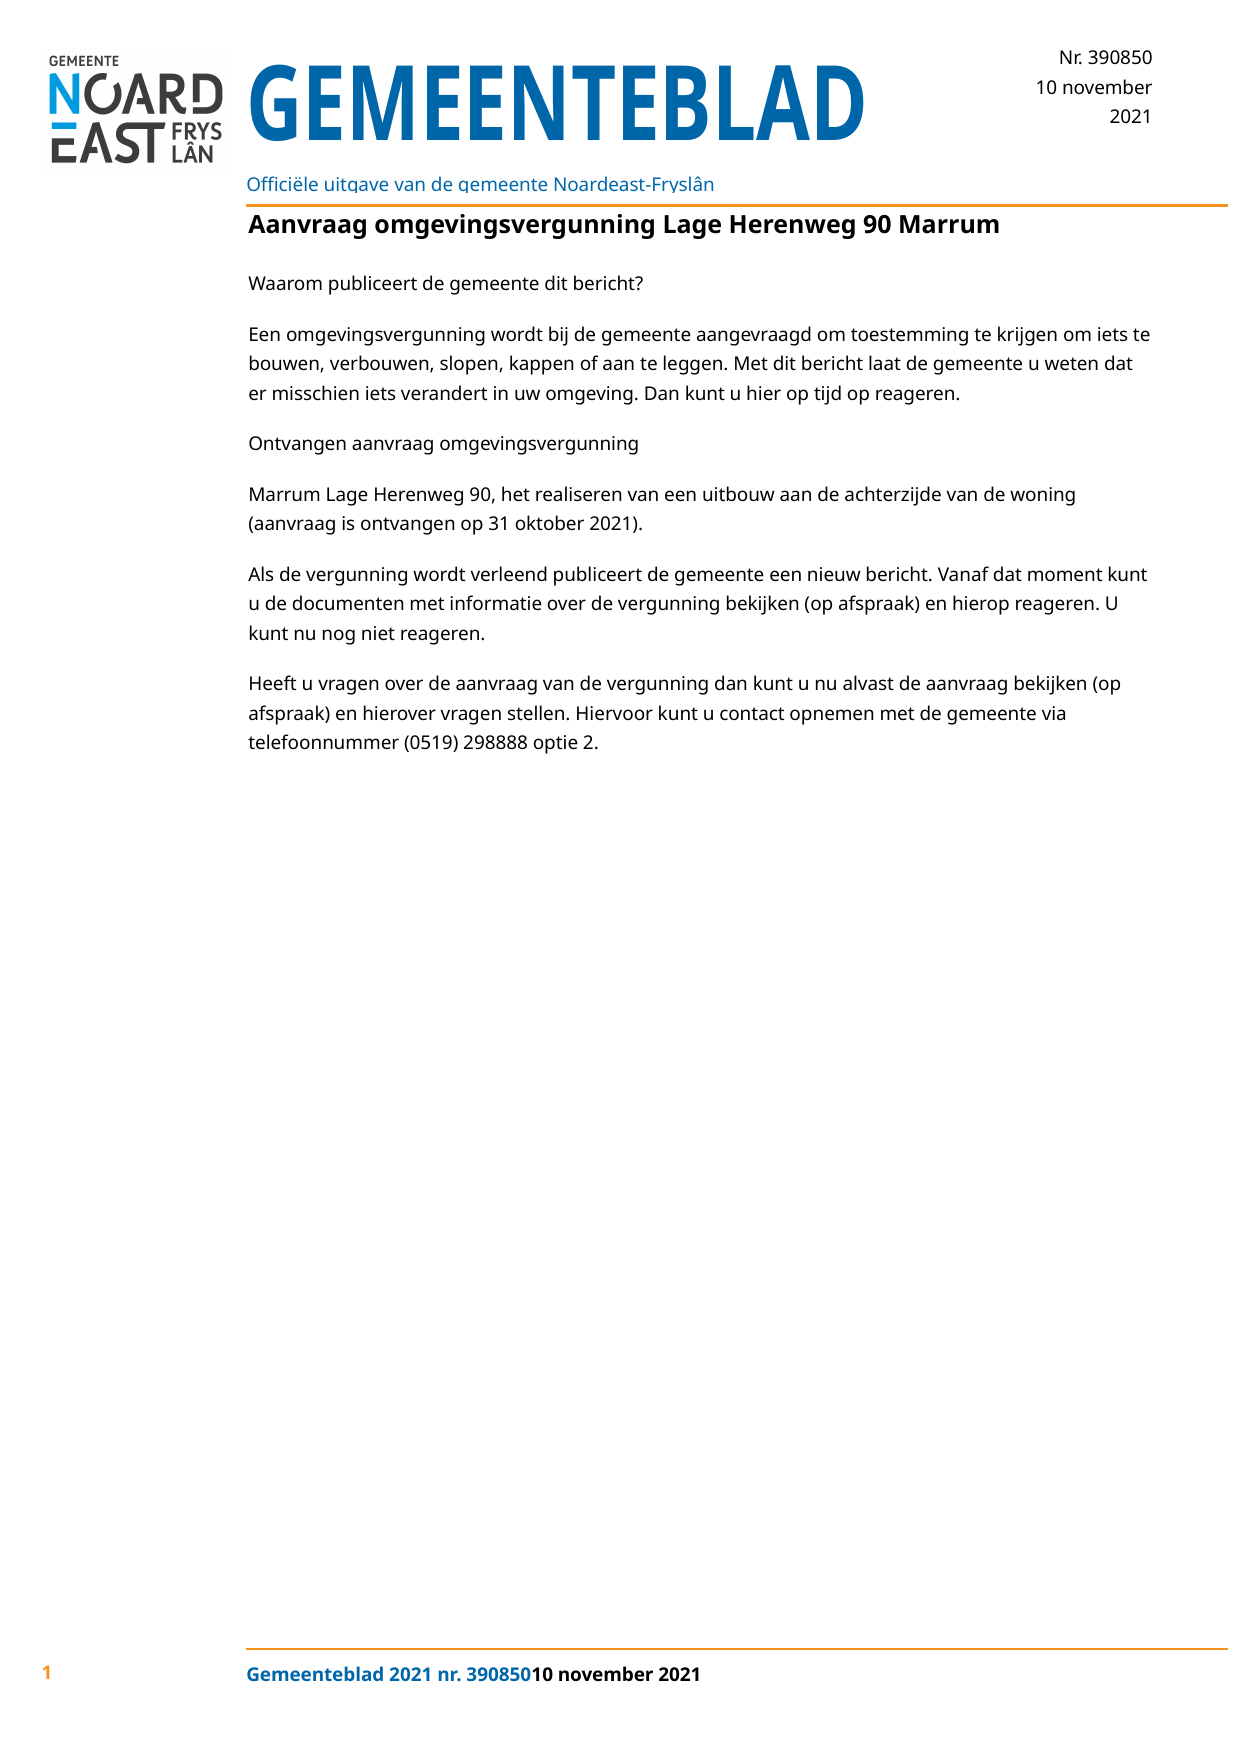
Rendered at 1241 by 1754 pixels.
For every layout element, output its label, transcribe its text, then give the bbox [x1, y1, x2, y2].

text Ontvangen aanvraag omgevingsvergunning [248, 430, 1152, 456]
text Marrum Lage Herenweg 90, het realiseren van een uitbouw aan de achterzijde van de woning (aanvraag is ontvangen op 31 oktober 2021). [248, 481, 1152, 536]
text Als de vergunning wordt verleend publiceert de gemeente een nieuw bericht. Vanaf dat moment kunt u de documenten met informatie over de vergunning bekijken (op afspraak) en hierop reageren. U kunt nu nog niet reageren. [248, 561, 1152, 646]
text Een omgevingsvergunning wordt bij de gemeente aangevraagd om toestemming te krijgen om iets te bouwen, verbouwen, slopen, kappen of aan te leggen. Met dit bericht laat de gemeente u weten dat er misschien iets verandert in uw omgeving. Dan kunt u hier op tijd op reageren. [248, 321, 1152, 406]
picture [41, 47, 231, 172]
text Heeft u vragen over de aanvraag van de vergunning dan kunt u nu alvast de aanvraag bekijken (op afspraak) en hierover vragen stellen. Hiervoor kunt u contact opnemen met de gemeente via telefoonnummer (0519) 298888 optie 2. [248, 670, 1152, 755]
text Waarom publiceert de gemeente dit bericht? [248, 270, 1152, 296]
text Aanvraag omgevingsvergunning Lage Herenweg 90 Marrum [248, 207, 1152, 241]
